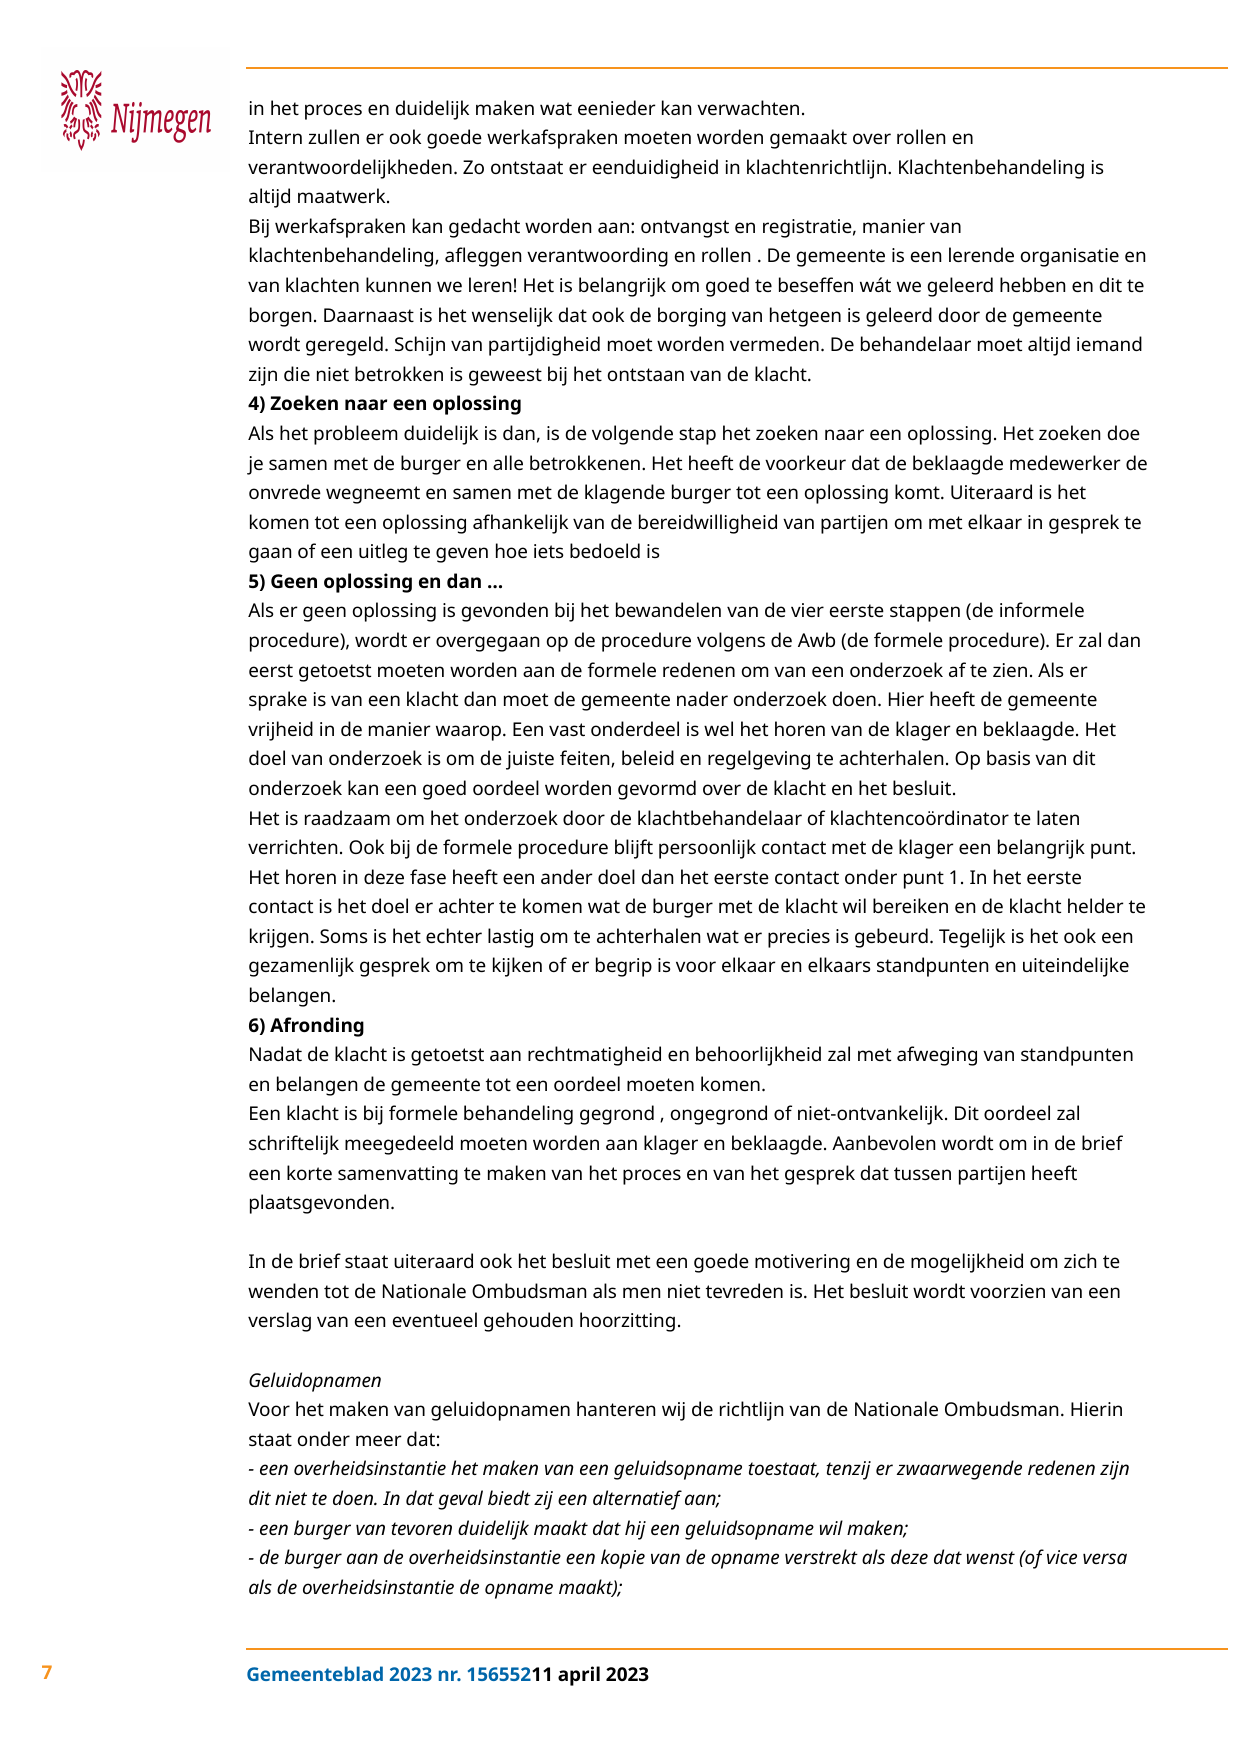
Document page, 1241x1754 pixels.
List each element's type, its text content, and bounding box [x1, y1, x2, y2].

text Het is raadzaam om het onderzoek door de klachtbehandelaar of klachtencoördinator te laten verrichten. Ook bij de formele procedure blijft persoonlijk contact met de klager een belangrijk punt. Het horen in deze fase heeft een ander doel dan het eerste contact onder punt 1. In het eerste contact is het doel er achter te komen wat de burger met de klacht wil bereiken en de klacht helder te krijgen. Soms is het echter lastig om te achterhalen wat er precies is gebeurd. Tegelijk is het ook een gezamenlijk gesprek om te kijken of er begrip is voor elkaar en elkaars standpunten en uiteindelijke belangen. [248, 805, 1152, 1008]
text Als er geen oplossing is gevonden bij het bewandelen van de vier eerste stappen (de informele procedure), wordt er overgegaan op de procedure volgens de Awb (de formele procedure). Er zal dan eerst getoetst moeten worden aan de formele redenen om van een onderzoek af te zien. Als er sprake is van een klacht dan moet de gemeente nader onderzoek doen. Hier heeft de gemeente vrijheid in de manier waarop. Een vast onderdeel is wel het horen van de klager en beklaagde. Het doel van onderzoek is om de juiste feiten, beleid en regelgeving te achterhalen. Op basis van dit onderzoek kan een goed oordeel worden gevormd over de klacht en het besluit. [248, 598, 1152, 801]
text Geluidopnamen [248, 1367, 1152, 1393]
text Als het probleem duidelijk is dan, is de volgende stap het zoeken naar een oplossing. Het zoeken doe je samen met de burger en alle betrokkenen. Het heeft de voorkeur dat de beklaagde medewerker de onvrede wegneemt en samen met de klagende burger tot een oplossing komt. Uiteraard is het komen tot een oplossing afhankelijk van de bereidwilligheid van partijen om met elkaar in gesprek te gaan of een uitleg te geven hoe iets bedoeld is [248, 420, 1152, 564]
picture [41, 47, 231, 172]
text In de brief staat uiteraard ook het besluit met een goede motivering en de mogelijkheid om zich te wenden tot de Nationale Ombudsman als men niet tevreden is. Het besluit wordt voorzien van een verslag van een eventueel gehouden hoorzitting. [248, 1248, 1152, 1333]
text Nadat de klacht is getoetst aan rechtmatigheid en behoorlijkheid zal met afweging van standpunten en belangen de gemeente tot een oordeel moeten komen. [248, 1041, 1152, 1097]
text Voor het maken van geluidopnamen hanteren wij de richtlijn van de Nationale Ombudsman. Hierin staat onder meer dat: [248, 1396, 1152, 1452]
text Bij werkafspraken kan gedacht worden aan: ontvangst en registratie, manier van klachtenbehandeling, afleggen verantwoording en rollen . De gemeente is een lerende organisatie en van klachten kunnen we leren! Het is belangrijk om goed te beseffen wát we geleerd hebben en dit te borgen. Daarnaast is het wenselijk dat ook de borging van hetgeen is geleerd door de gemeente wordt geregeld. Schijn van partijdigheid moet worden vermeden. De behandelaar moet altijd iemand zijn die niet betrokken is geweest bij het ontstaan van de klacht. [248, 213, 1152, 387]
text - een overheidsinstantie het maken van een geluidsopname toestaat, tenzij er zwaarwegende redenen zijn dit niet te doen. In dat geval biedt zij een alternatief aan; [248, 1456, 1152, 1511]
text 6) Afronding [248, 1012, 1152, 1038]
text 5) Geen oplossing en dan … [248, 568, 1152, 594]
text Een klacht is bij formele behandeling gegrond , ongegrond of niet-ontvankelijk. Dit oordeel zal schriftelijk meegedeeld moeten worden aan klager en beklaagde. Aanbevolen wordt om in de brief een korte samenvatting te maken van het proces en van het gesprek dat tussen partijen heeft plaatsgevonden. [248, 1101, 1152, 1215]
text in het proces en duidelijk maken wat eenieder kan verwachten. [248, 95, 1152, 121]
text Intern zullen er ook goede werkafspraken moeten worden gemaakt over rollen en verantwoordelijkheden. Zo ontstaat er eenduidigheid in klachtenrichtlijn. Klachtenbehandeling is altijd maatwerk. [248, 124, 1152, 209]
text - een burger van tevoren duidelijk maakt dat hij een geluidsopname wil maken; [248, 1515, 1152, 1541]
text 4) Zoeken naar een oplossing [248, 391, 1152, 416]
text - de burger aan de overheidsinstantie een kopie van de opname verstrekt als deze dat wenst (of vice versa als de overheidsinstantie de opname maakt); [248, 1544, 1152, 1600]
